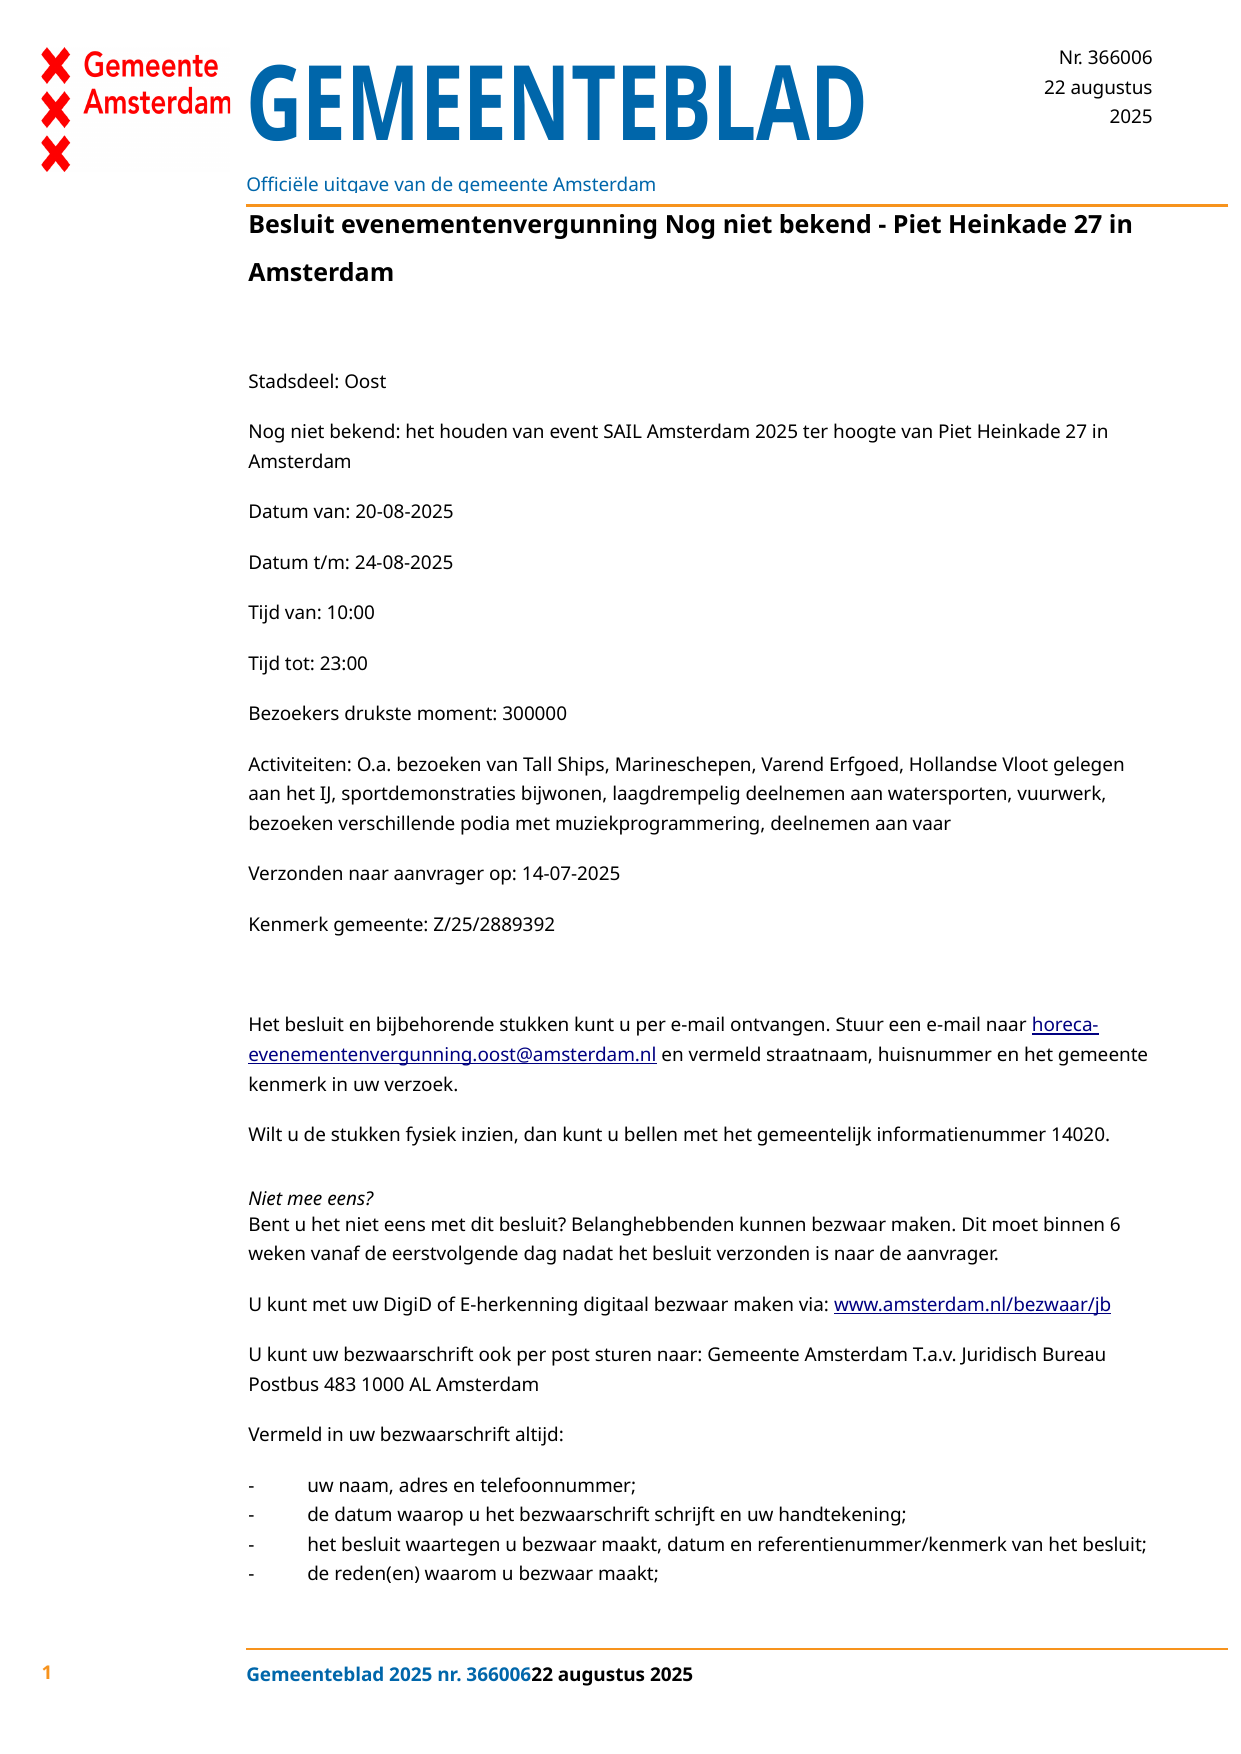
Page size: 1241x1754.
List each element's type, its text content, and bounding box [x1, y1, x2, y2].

picture [41, 47, 231, 172]
text Verzonden naar aanvrager op: 14-07-2025 [248, 860, 1152, 886]
list het besluit waartegen u bezwaar maakt, datum en referentienummer/kenmerk van het besluit; [248, 1531, 1152, 1557]
text Stadsdeel: Oost [248, 368, 1152, 394]
text Vermeld in uw bezwaarschrift altijd: [248, 1421, 1152, 1447]
text Bezoekers drukste moment: 300000 [248, 700, 1152, 726]
text Besluit evenementenvergunning Nog niet bekend - Piet Heinkade 27 in Amsterdam [248, 207, 1152, 288]
text Nog niet bekend: het houden van event SAIL Amsterdam 2025 ter hoogte van Piet Heinkade 27 in Amsterdam [248, 419, 1152, 474]
text Activiteiten: O.a. bezoeken van Tall Ships, Marineschepen, Varend Erfgoed, Hollandse Vloot gelegen aan het IJ, sportdemonstraties bijwonen, laagdrempelig deelnemen aan watersporten, vuurwerk, bezoeken verschillende podia met muziekprogrammering, deelnemen aan vaar [248, 751, 1152, 836]
text U kunt met uw DigiD of E-herkenning digitaal bezwaar maken via: www.amsterdam.nl/bezwaar/jb [248, 1291, 1152, 1317]
list de reden(en) waarom u bezwaar maakt; [248, 1561, 1152, 1586]
text U kunt uw bezwaarschrift ook per post sturen naar: Gemeente Amsterdam T.a.v. Juridisch Bureau Postbus 483 1000 AL Amsterdam [248, 1341, 1152, 1397]
list de datum waarop u het bezwaarschrift schrijft en uw handtekening; [248, 1501, 1152, 1527]
text Kenmerk gemeente: Z/25/2889392 [248, 911, 1152, 937]
text Het besluit en bijbehorende stukken kunt u per e-mail ontvangen. Stuur een e-mail naar horeca-evenementenvergunning.oost@amsterdam.nl en vermeld straatnaam, huisnummer en het gemeente kenmerk in uw verzoek. [248, 1012, 1152, 1097]
text Niet mee eens? [248, 1185, 1152, 1211]
text Tijd tot: 23:00 [248, 650, 1152, 676]
list uw naam, adres en telefoonnummer; [248, 1472, 1152, 1497]
text Bent u het niet eens met dit besluit? Belanghebbenden kunnen bezwaar maken. Dit moet binnen 6 weken vanaf de eerstvolgende dag nadat het besluit verzonden is naar de aanvrager. [248, 1211, 1152, 1266]
text Wilt u de stukken fysiek inzien, dan kunt u bellen met het gemeentelijk informatienummer 14020. [248, 1121, 1152, 1147]
text Datum van: 20-08-2025 [248, 499, 1152, 524]
text Datum t/m: 24-08-2025 [248, 549, 1152, 575]
text Tijd van: 10:00 [248, 599, 1152, 625]
